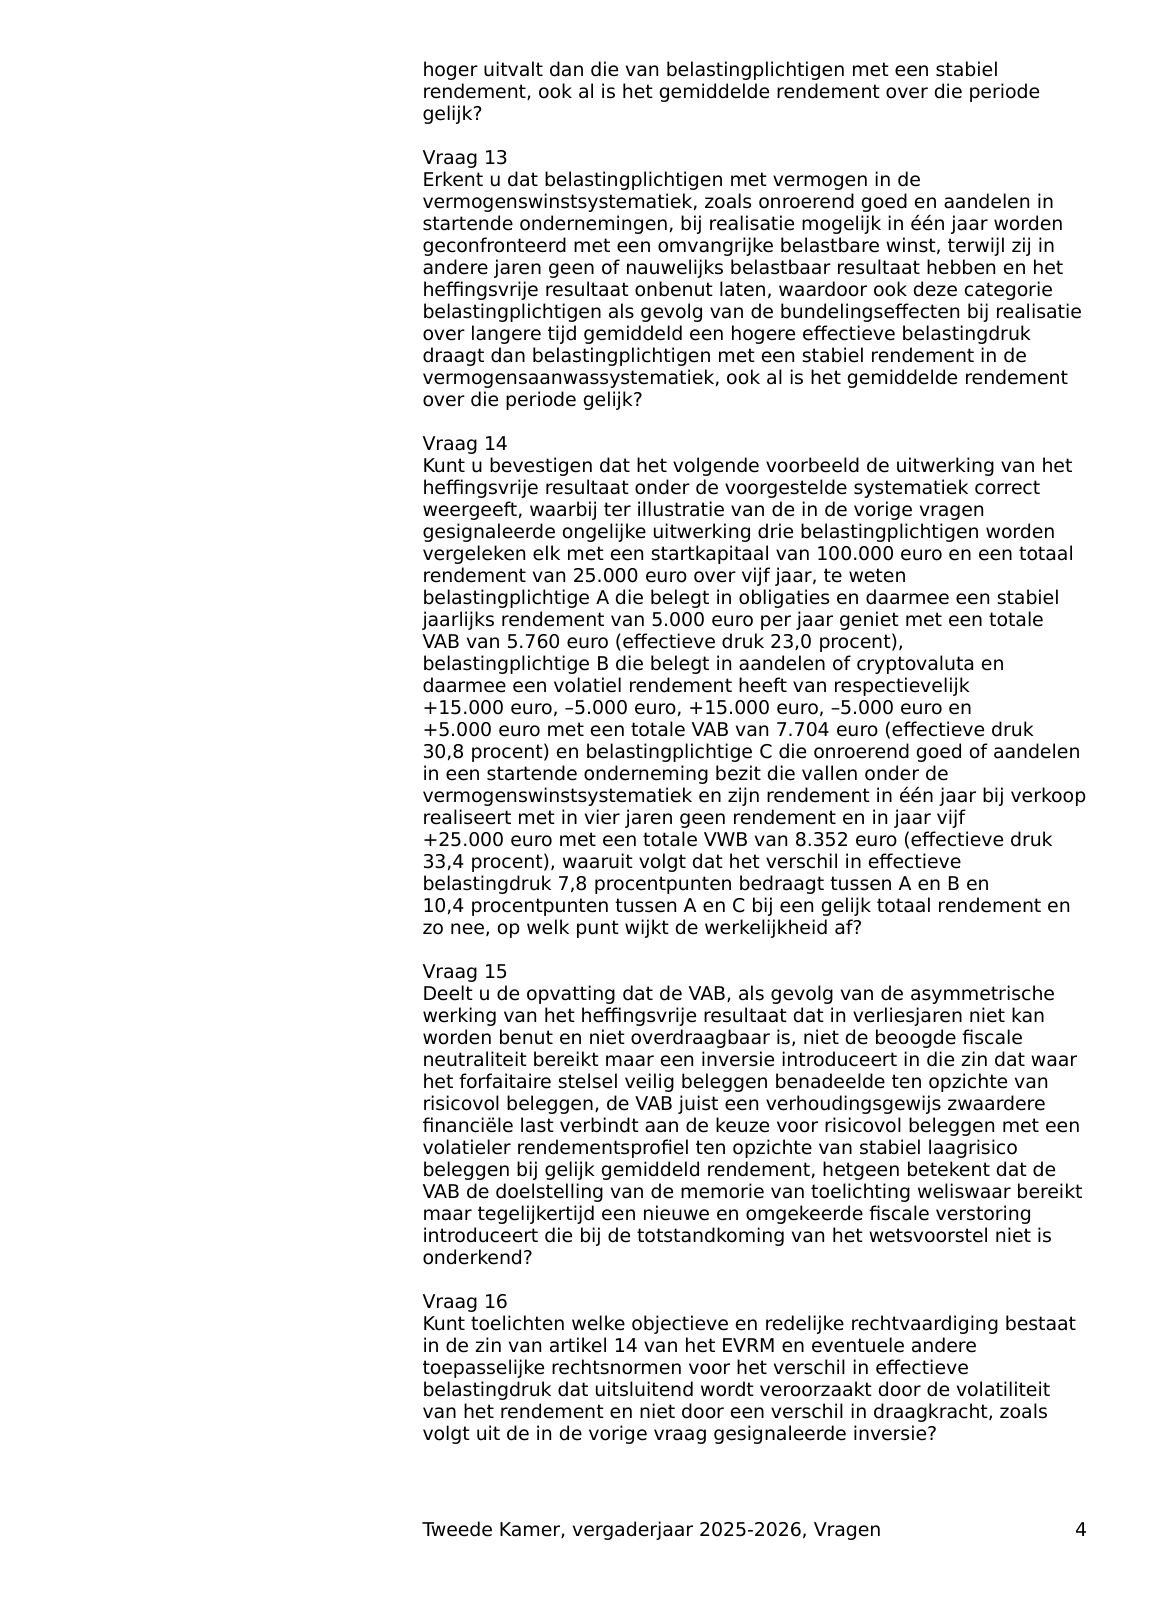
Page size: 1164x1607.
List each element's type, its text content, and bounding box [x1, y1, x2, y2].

text Deelt u de opvatting dat de VAB, als gevolg van de asymmetrische werking van het heffingsvrije resultaat dat in verliesjaren niet kan worden benut en niet overdraagbaar is, niet de beoogde fiscale neutraliteit bereikt maar een inversie introduceert in die zin dat waar het forfaitaire stelsel veilig beleggen benadeelde ten opzichte van risicovol beleggen, de VAB juist een verhoudingsgewijs zwaardere financiële last verbindt aan de keuze voor risicovol beleggen met een volatieler rendementsprofiel ten opzichte van stabiel laagrisico beleggen bij gelijk gemiddeld rendement, hetgeen betekent dat de VAB de doelstelling van de memorie van toelichting weliswaar bereikt maar tegelijkertijd een nieuwe en omgekeerde fiscale verstoring introduceert die bij de totstandkoming van het wetsvoorstel niet is onderkend? [422, 983, 1087, 1268]
text Vraag 16 [422, 1291, 1087, 1313]
text Erkent u dat belastingplichtigen met vermogen in de vermogenswinstsystematiek, zoals onroerend goed en aandelen in startende ondernemingen, bij realisatie mogelijk in één jaar worden geconfronteerd met een omvangrijke belastbare winst, terwijl zij in andere jaren geen of nauwelijks belastbaar resultaat hebben en het heffingsvrije resultaat onbenut laten, waardoor ook deze categorie belastingplichtigen als gevolg van de bundelingseffecten bij realisatie over langere tijd gemiddeld een hogere effectieve belastingdruk draagt dan belastingplichtigen met een stabiel rendement in de vermogensaanwassystematiek, ook al is het gemiddelde rendement over die periode gelijk? [422, 169, 1087, 411]
text Vraag 13 [422, 147, 1087, 169]
text Vraag 15 [422, 961, 1087, 983]
text Kunt toelichten welke objectieve en redelijke rechtvaardiging bestaat in de zin van artikel 14 van het EVRM en eventuele andere toepasselijke rechtsnormen voor het verschil in effectieve belastingdruk dat uitsluitend wordt veroorzaakt door de volatiliteit van het rendement en niet door een verschil in draagkracht, zoals volgt uit de in de vorige vraag gesignaleerde inversie? [422, 1313, 1087, 1444]
text hoger uitvalt dan die van belastingplichtigen met een stabiel rendement, ook al is het gemiddelde rendement over die periode gelijk? [422, 59, 1087, 125]
text Vraag 14 [422, 433, 1087, 455]
text Kunt u bevestigen dat het volgende voorbeeld de uitwerking van het heffingsvrije resultaat onder de voorgestelde systematiek correct weergeeft, waarbij ter illustratie van de in de vorige vragen gesignaleerde ongelijke uitwerking drie belastingplichtigen worden vergeleken elk met een startkapitaal van 100.000 euro en een totaal rendement van 25.000 euro over vijf jaar, te weten belastingplichtige A die belegt in obligaties en daarmee een stabiel jaarlijks rendement van 5.000 euro per jaar geniet met een totale VAB van 5.760 euro (effectieve druk 23,0 procent), belastingplichtige B die belegt in aandelen of cryptovaluta en daarmee een volatiel rendement heeft van respectievelijk +15.000 euro, –5.000 euro, +15.000 euro, –5.000 euro en +5.000 euro met een totale VAB van 7.704 euro (effectieve druk 30,8 procent) en belastingplichtige C die onroerend goed of aandelen in een startende onderneming bezit die vallen onder de vermogenswinstsystematiek en zijn rendement in één jaar bij verkoop realiseert met in vier jaren geen rendement en in jaar vijf +25.000 euro met een totale VWB van 8.352 euro (effectieve druk 33,4 procent), waaruit volgt dat het verschil in effectieve belastingdruk 7,8 procentpunten bedraagt tussen A en B en 10,4 procentpunten tussen A en C bij een gelijk totaal rendement en zo nee, op welk punt wijkt de werkelijkheid af? [422, 455, 1087, 939]
